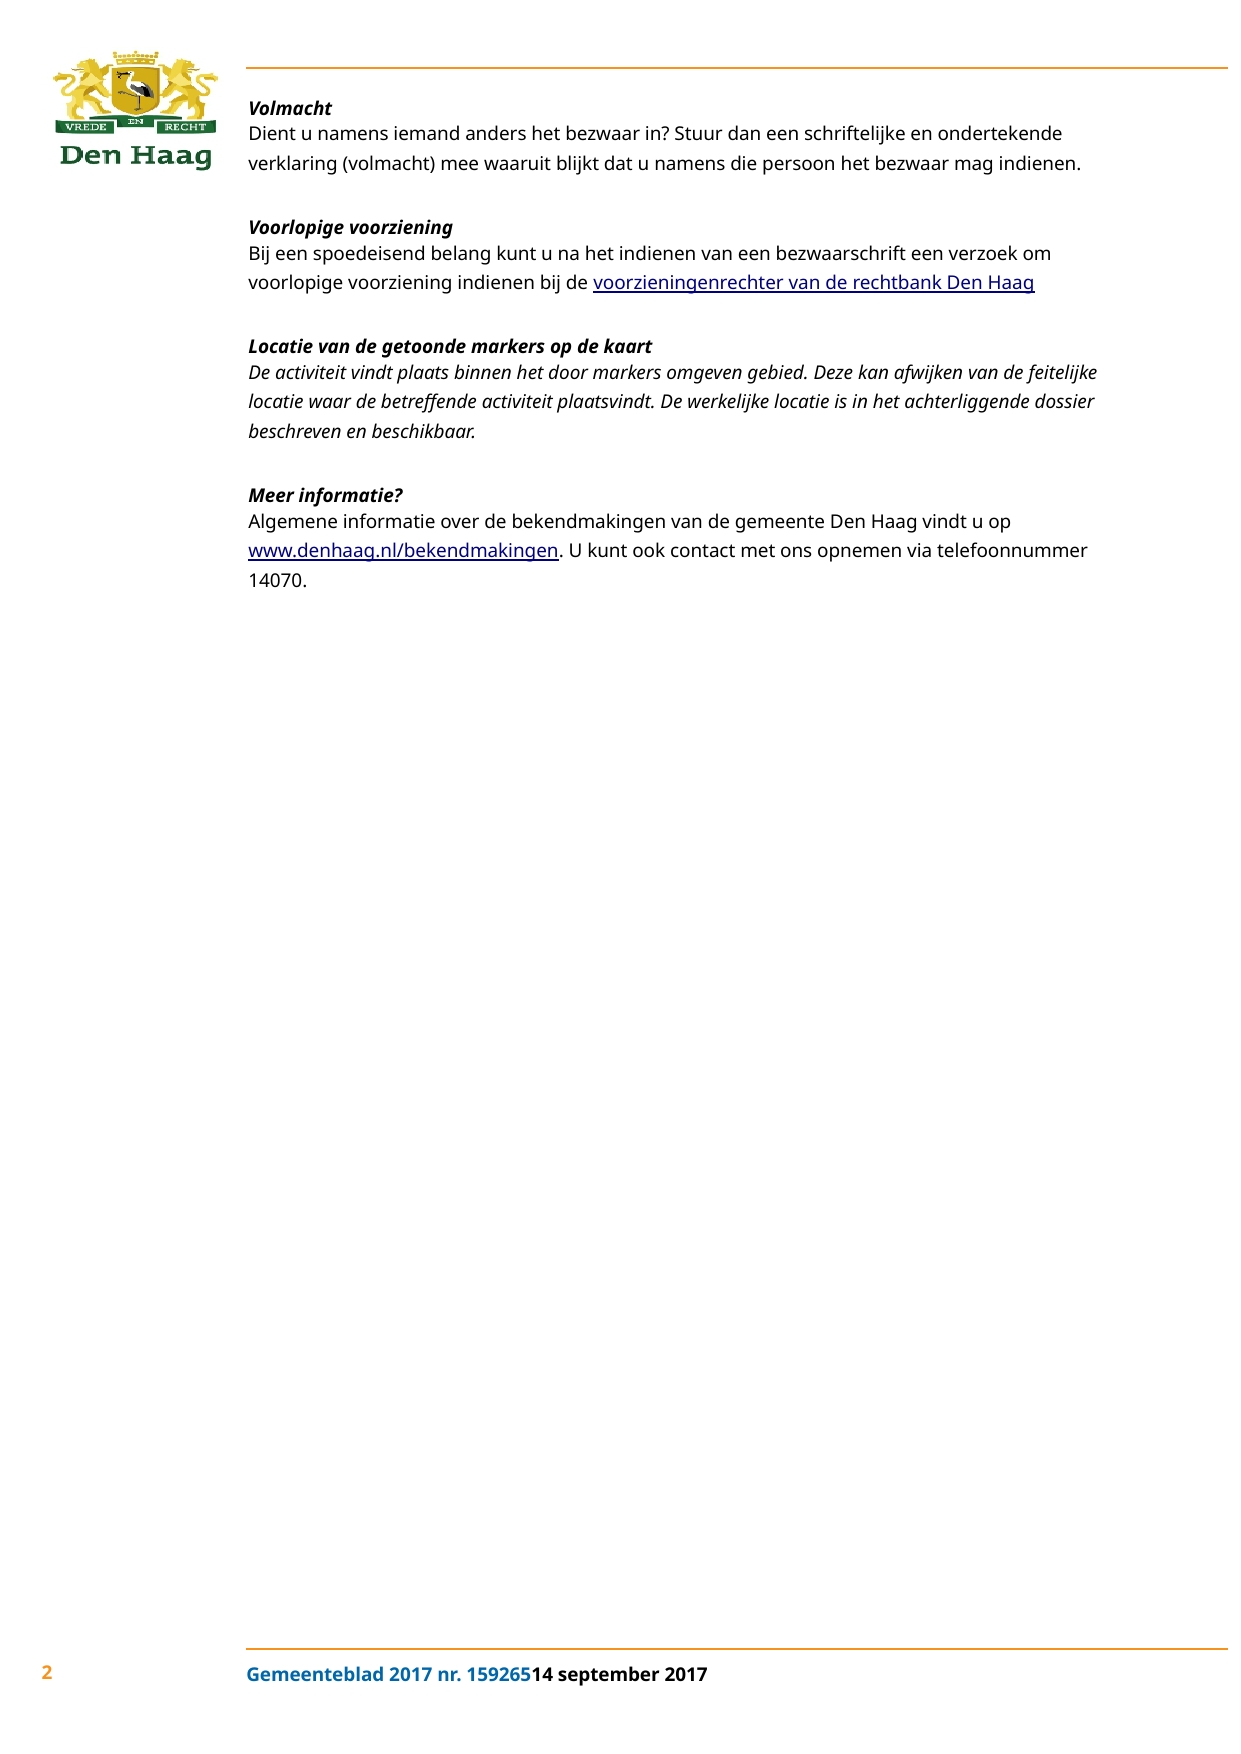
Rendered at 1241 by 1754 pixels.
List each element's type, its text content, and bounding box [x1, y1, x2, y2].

text Dient u namens iemand anders het bezwaar in? Stuur dan een schriftelijke en ondertekende verklaring (volmacht) mee waaruit blijkt dat u namens die persoon het bezwaar mag indienen. [248, 121, 1152, 176]
text De activiteit vindt plaats binnen het door markers omgeven gebied. Deze kan afwijken van de feitelijke locatie waar de betreffende activiteit plaatsvindt. De werkelijke locatie is in het achterliggende dossier beschreven en beschikbaar. [248, 359, 1152, 444]
text Algemene informatie over de bekendmakingen van de gemeente Den Haag vindt u op www.denhaag.nl/bekendmakingen. U kunt ook contact met ons opnemen via telefoonnummer 14070. [248, 508, 1152, 593]
text Voorlopige voorziening [248, 214, 1152, 240]
text Bij een spoedeisend belang kunt u na het indienen van een bezwaarschrift een verzoek om voorlopige voorziening indienen bij de voorzieningenrechter van de rechtbank Den Haag [248, 240, 1152, 295]
picture [41, 47, 231, 172]
text Locatie van de getoonde markers op de kaart [248, 333, 1152, 359]
text Meer informatie? [248, 482, 1152, 508]
text Volmacht [248, 95, 1152, 121]
